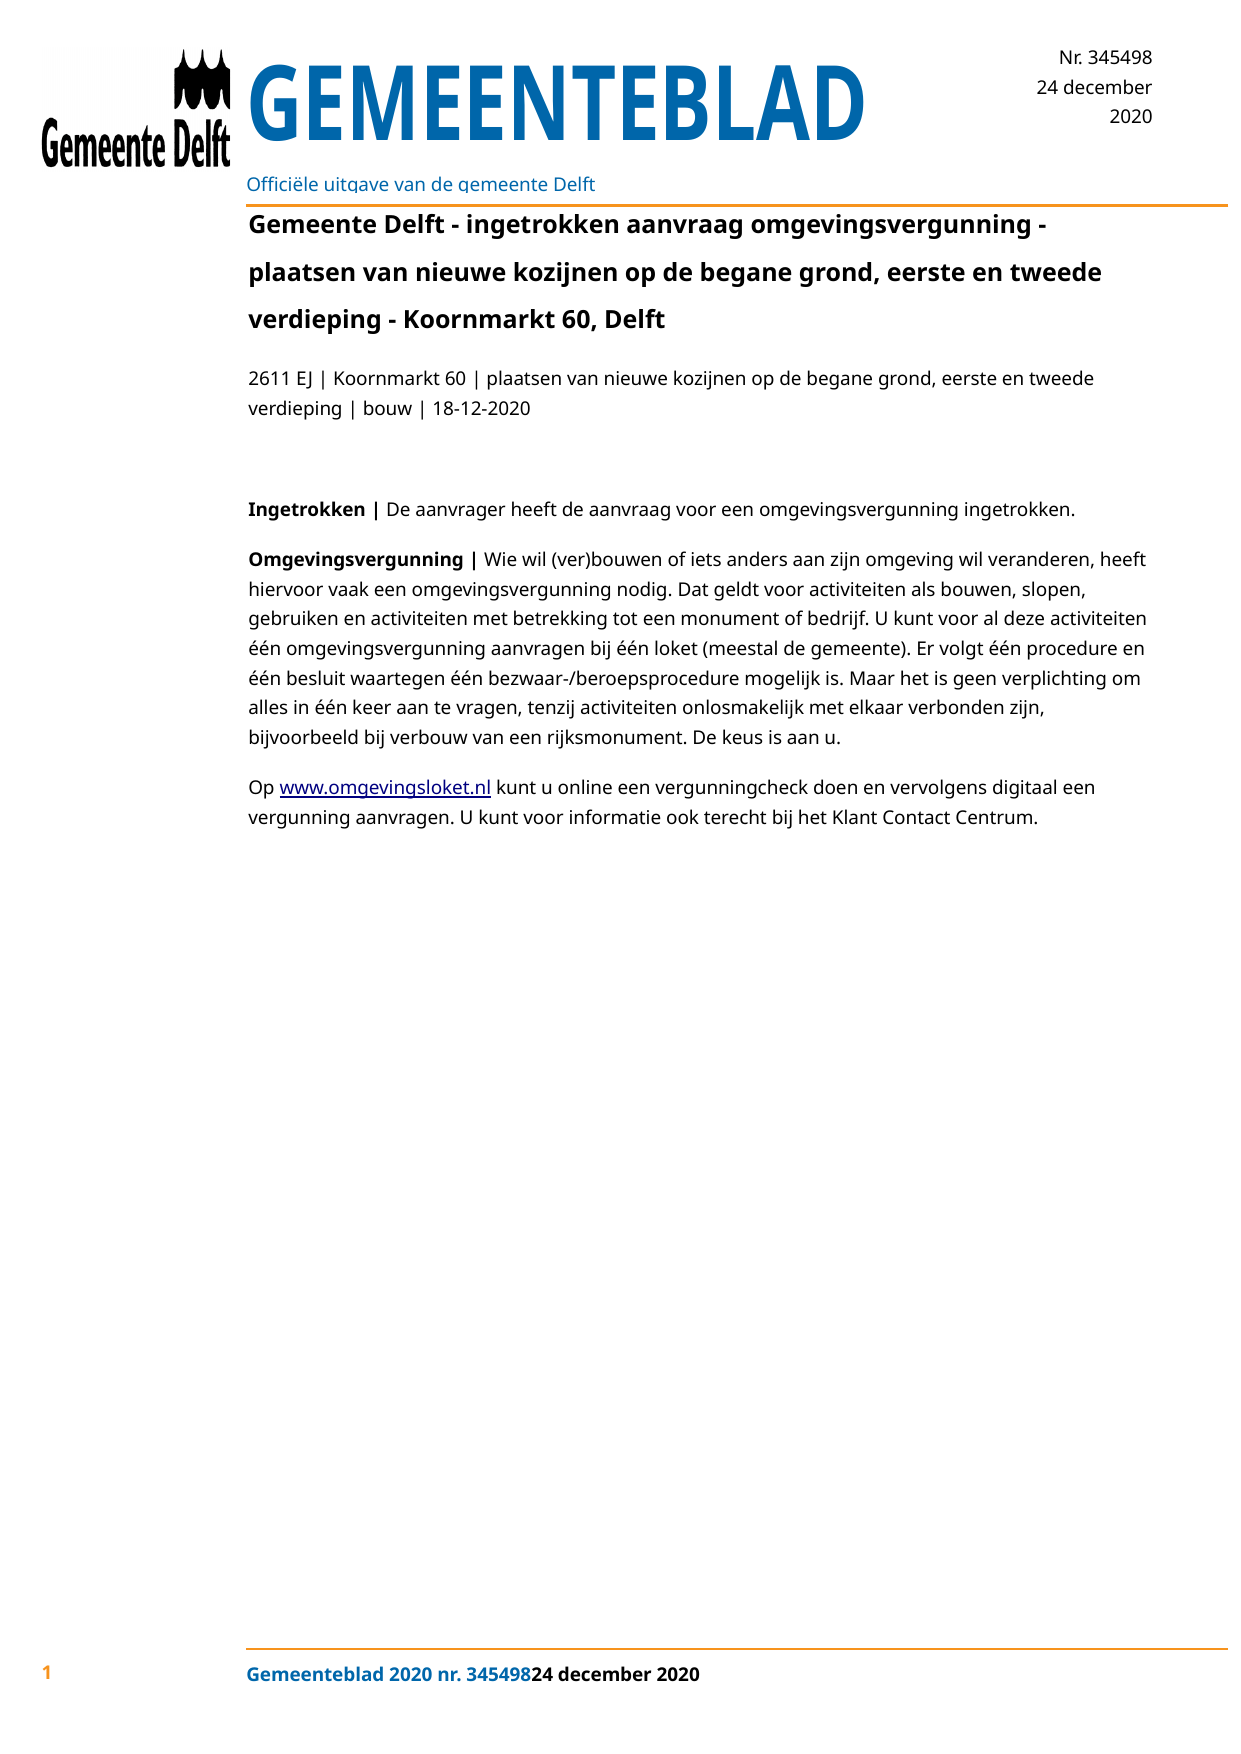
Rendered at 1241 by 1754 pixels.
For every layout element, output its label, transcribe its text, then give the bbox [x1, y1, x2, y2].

text Gemeente Delft - ingetrokken aanvraag omgevingsvergunning - plaatsen van nieuwe kozijnen op de begane grond, eerste en tweede verdieping - Koornmarkt 60, Delft [248, 207, 1152, 336]
text Ingetrokken | De aanvrager heeft de aanvraag voor een omgevingsvergunning ingetrokken. [248, 496, 1152, 522]
text 2611 EJ | Koornmarkt 60 | plaatsen van nieuwe kozijnen op de begane grond, eerste en tweede verdieping | bouw | 18-12-2020 [248, 366, 1152, 421]
picture [41, 47, 231, 172]
text Omgevingsvergunning | Wie wil (ver)bouwen of iets anders aan zijn omgeving wil veranderen, heeft hiervoor vaak een omgevingsvergunning nodig. Dat geldt voor activiteiten als bouwen, slopen, gebruiken en activiteiten met betrekking tot een monument of bedrijf. U kunt voor al deze activiteiten één omgevingsvergunning aanvragen bij één loket (meestal de gemeente). Er volgt één procedure en één besluit waartegen één bezwaar-/beroepsprocedure mogelijk is. Maar het is geen verplichting om alles in één keer aan te vragen, tenzij activiteiten onlosmakelijk met elkaar verbonden zijn, bijvoorbeeld bij verbouw van een rijksmonument. De keus is aan u. [248, 546, 1152, 749]
text Op www.omgevingsloket.nl kunt u online een vergunningcheck doen en vervolgens digitaal een vergunning aanvragen. U kunt voor informatie ook terecht bij het Klant Contact Centrum. [248, 774, 1152, 829]
